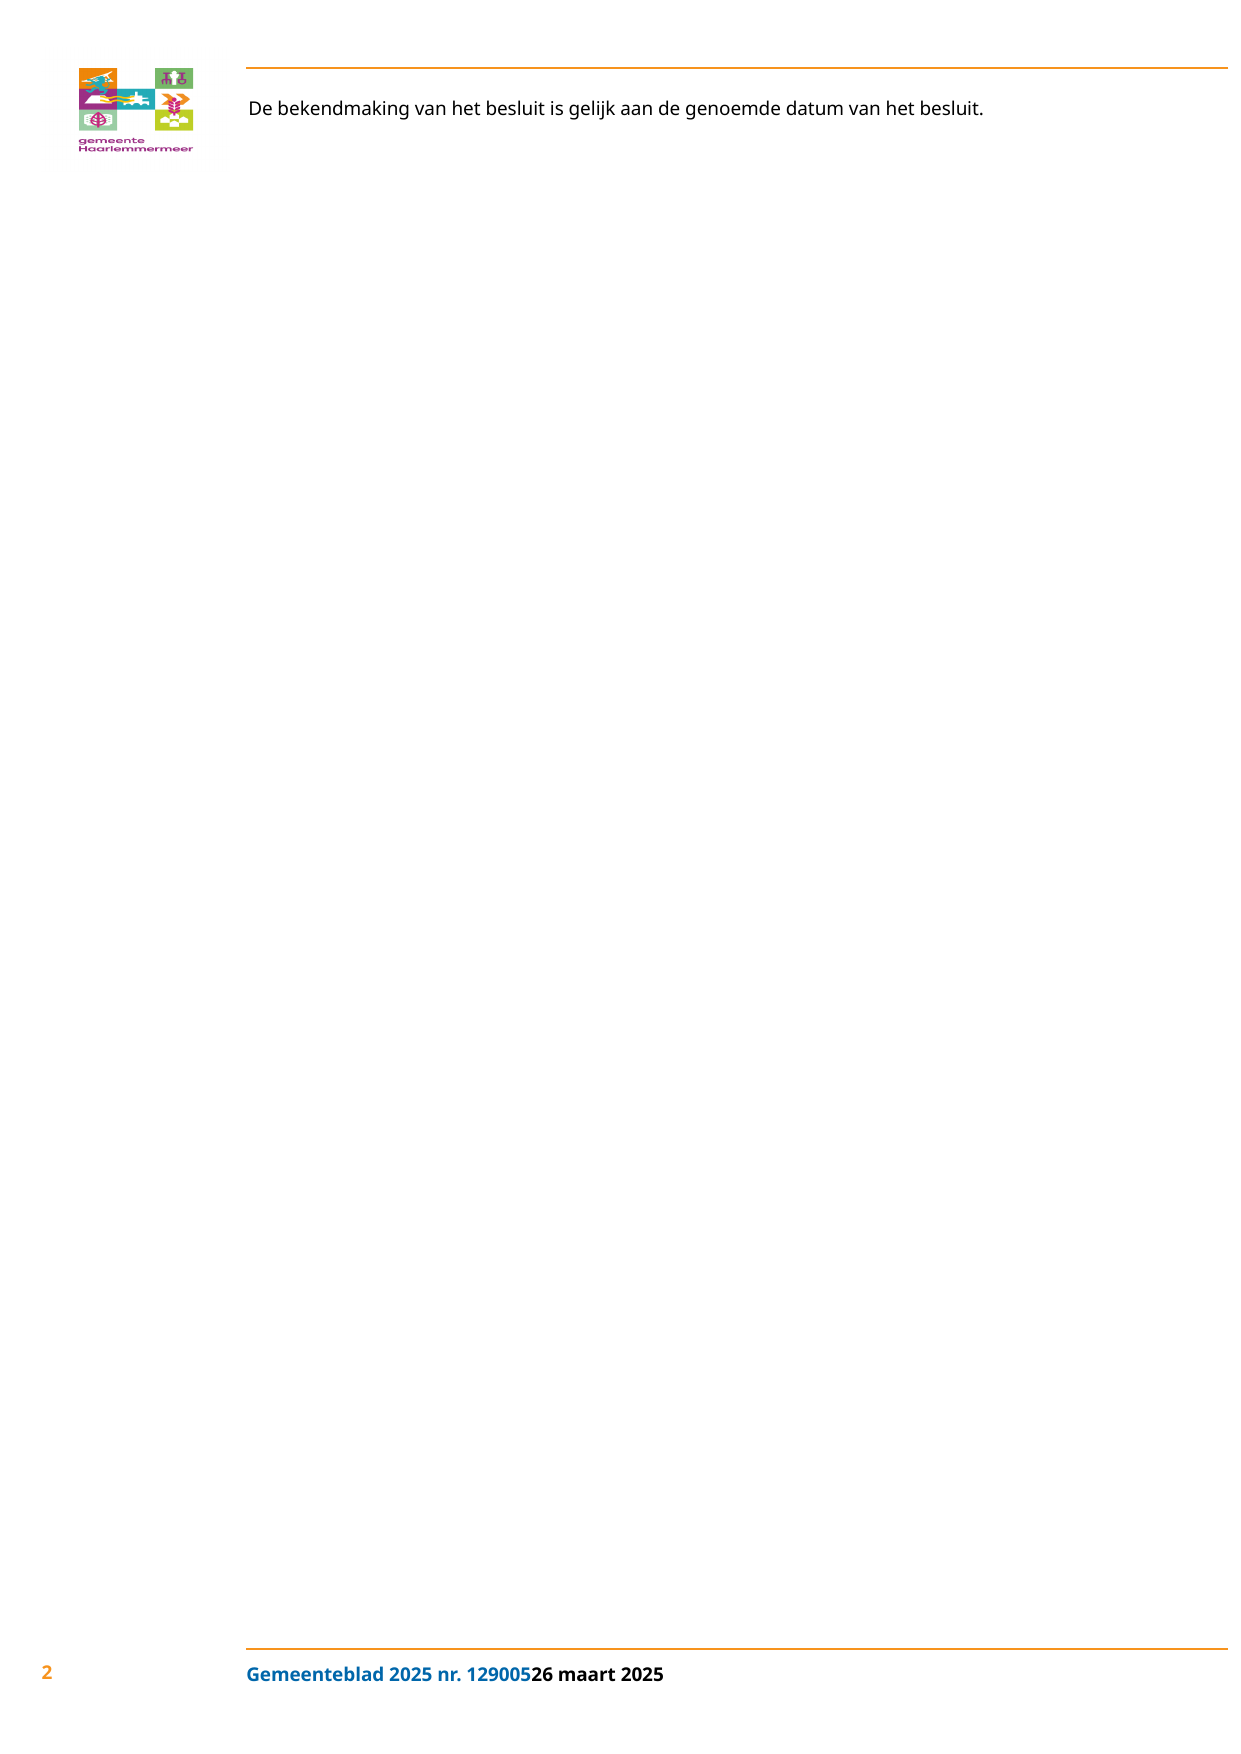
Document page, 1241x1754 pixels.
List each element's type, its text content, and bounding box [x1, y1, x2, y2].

text De bekendmaking van het besluit is gelijk aan de genoemde datum van het besluit. [248, 95, 1152, 121]
picture [41, 47, 231, 172]
